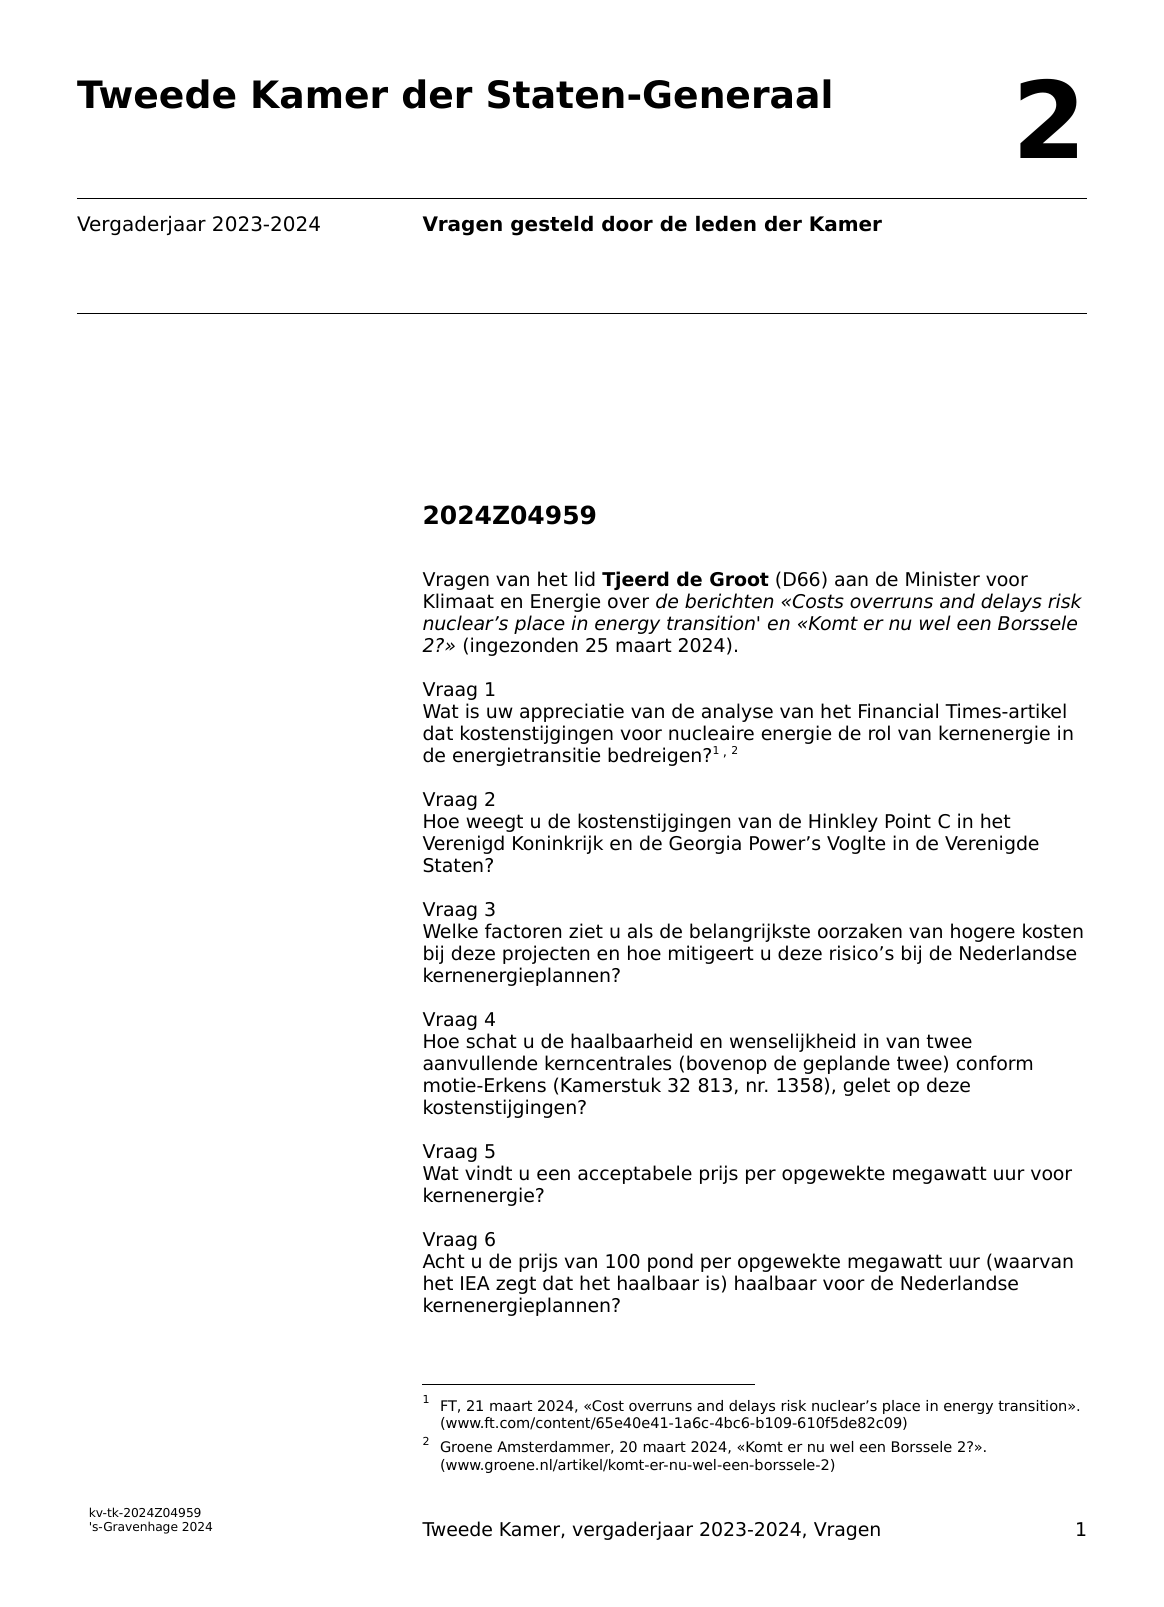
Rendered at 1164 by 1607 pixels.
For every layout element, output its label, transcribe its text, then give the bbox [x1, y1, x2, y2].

text Hoe schat u de haalbaarheid en wenselijkheid in van twee aanvullende kerncentrales (bovenop de geplande twee) conform motie-Erkens (Kamerstuk 32 813, nr. 1358), gelet op deze kostenstijgingen? [422, 1031, 1087, 1119]
table_header 2 [886, 59, 1087, 198]
text Acht u de prijs van 100 pond per opgewekte megawatt uur (waarvan het IEA zegt dat het haalbaar is) haalbaar voor de Nederlandse kernenergieplannen? [422, 1251, 1087, 1317]
text Vraag 5 [422, 1141, 1087, 1163]
text Vragen van het lid Tjeerd de Groot (D66) aan de Minister voor Klimaat en Energie over de berichten «Costs overruns and delays risk nuclear’s place in energy transition' en «Komt er nu wel een Borssele 2?» (ingezonden 25 maart 2024). [422, 569, 1087, 657]
text Vraag 4 [422, 1009, 1087, 1031]
text Vraag 3 [422, 899, 1087, 921]
text Hoe weegt u de kostenstijgingen van de Hinkley Point C in het Verenigd Koninkrijk en de Georgia Power’s Voglte in de Verenigde Staten? [422, 811, 1087, 877]
text Welke factoren ziet u als de belangrijkste oorzaken van hogere kosten bij deze projecten en hoe mitigeert u deze risico’s bij de Nederlandse kernenergieplannen? [422, 921, 1087, 987]
text Groene Amsterdammer, 20 maart 2024, «Komt er nu wel een Borssele 2?». (www.groene.nl/artikel/komt-er-nu-wel-een-borssele-2) [422, 1435, 1087, 1474]
table_header Tweede Kamer der Staten-Generaal [77, 59, 886, 198]
text 2024Z04959 [422, 501, 1087, 531]
table_cell Vergaderjaar 2023-2024 [77, 199, 422, 313]
text 's-Gravenhage 2024 [88, 1520, 323, 1534]
text FT, 21 maart 2024, «Cost overruns and delays risk nuclear’s place in energy transition». (www.ft.com/content/65e40e41-1a6c-4bc6-b109-610f5de82c09) [422, 1393, 1087, 1432]
text Vraag 1 [422, 679, 1087, 701]
text kv-tk-2024Z04959 [88, 1506, 323, 1520]
text Vraag 6 [422, 1229, 1087, 1251]
text Wat is uw appreciatie van de analyse van het Financial Times-artikel dat kostenstijgingen voor nucleaire energie de rol van kernenergie in de energietransitie bedreigen?, [422, 701, 1087, 767]
text Wat vindt u een acceptabele prijs per opgewekte megawatt uur voor kernenergie? [422, 1163, 1087, 1207]
text Vraag 2 [422, 789, 1087, 811]
table_cell Vragen gesteld door de leden der Kamer [422, 199, 1087, 313]
